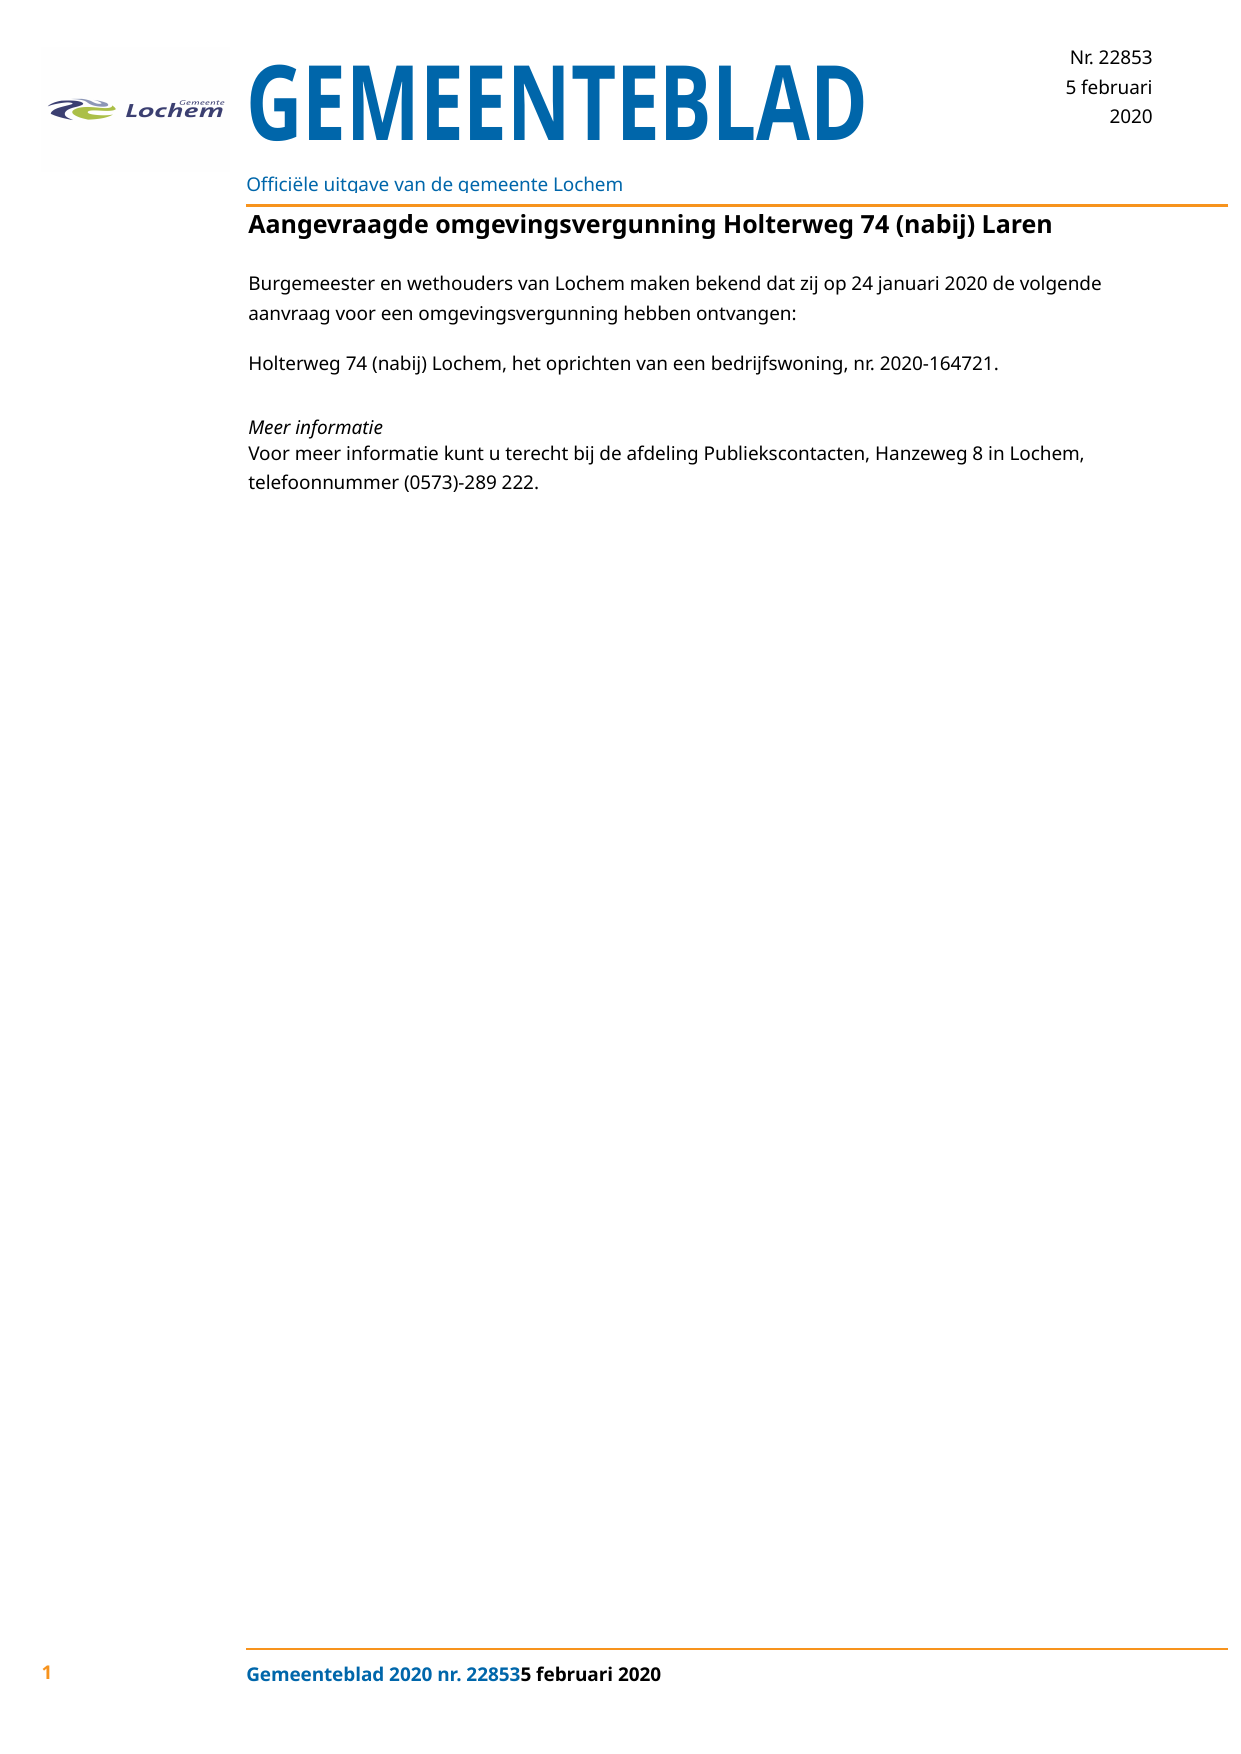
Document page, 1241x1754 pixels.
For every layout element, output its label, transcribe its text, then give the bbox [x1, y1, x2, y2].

text Meer informatie [248, 414, 1152, 440]
text Burgemeester en wethouders van Lochem maken bekend dat zij op 24 januari 2020 de volgende aanvraag voor een omgevingsvergunning hebben ontvangen: [248, 270, 1152, 326]
text Voor meer informatie kunt u terecht bij de afdeling Publiekscontacten, Hanzeweg 8 in Lochem, telefoonnummer (0573)-289 222. [248, 440, 1152, 495]
text Aangevraagde omgevingsvergunning Holterweg 74 (nabij) Laren [248, 207, 1152, 241]
picture [41, 47, 231, 172]
text Holterweg 74 (nabij) Lochem, het oprichten van een bedrijfswoning, nr. 2020-164721. [248, 350, 1152, 376]
